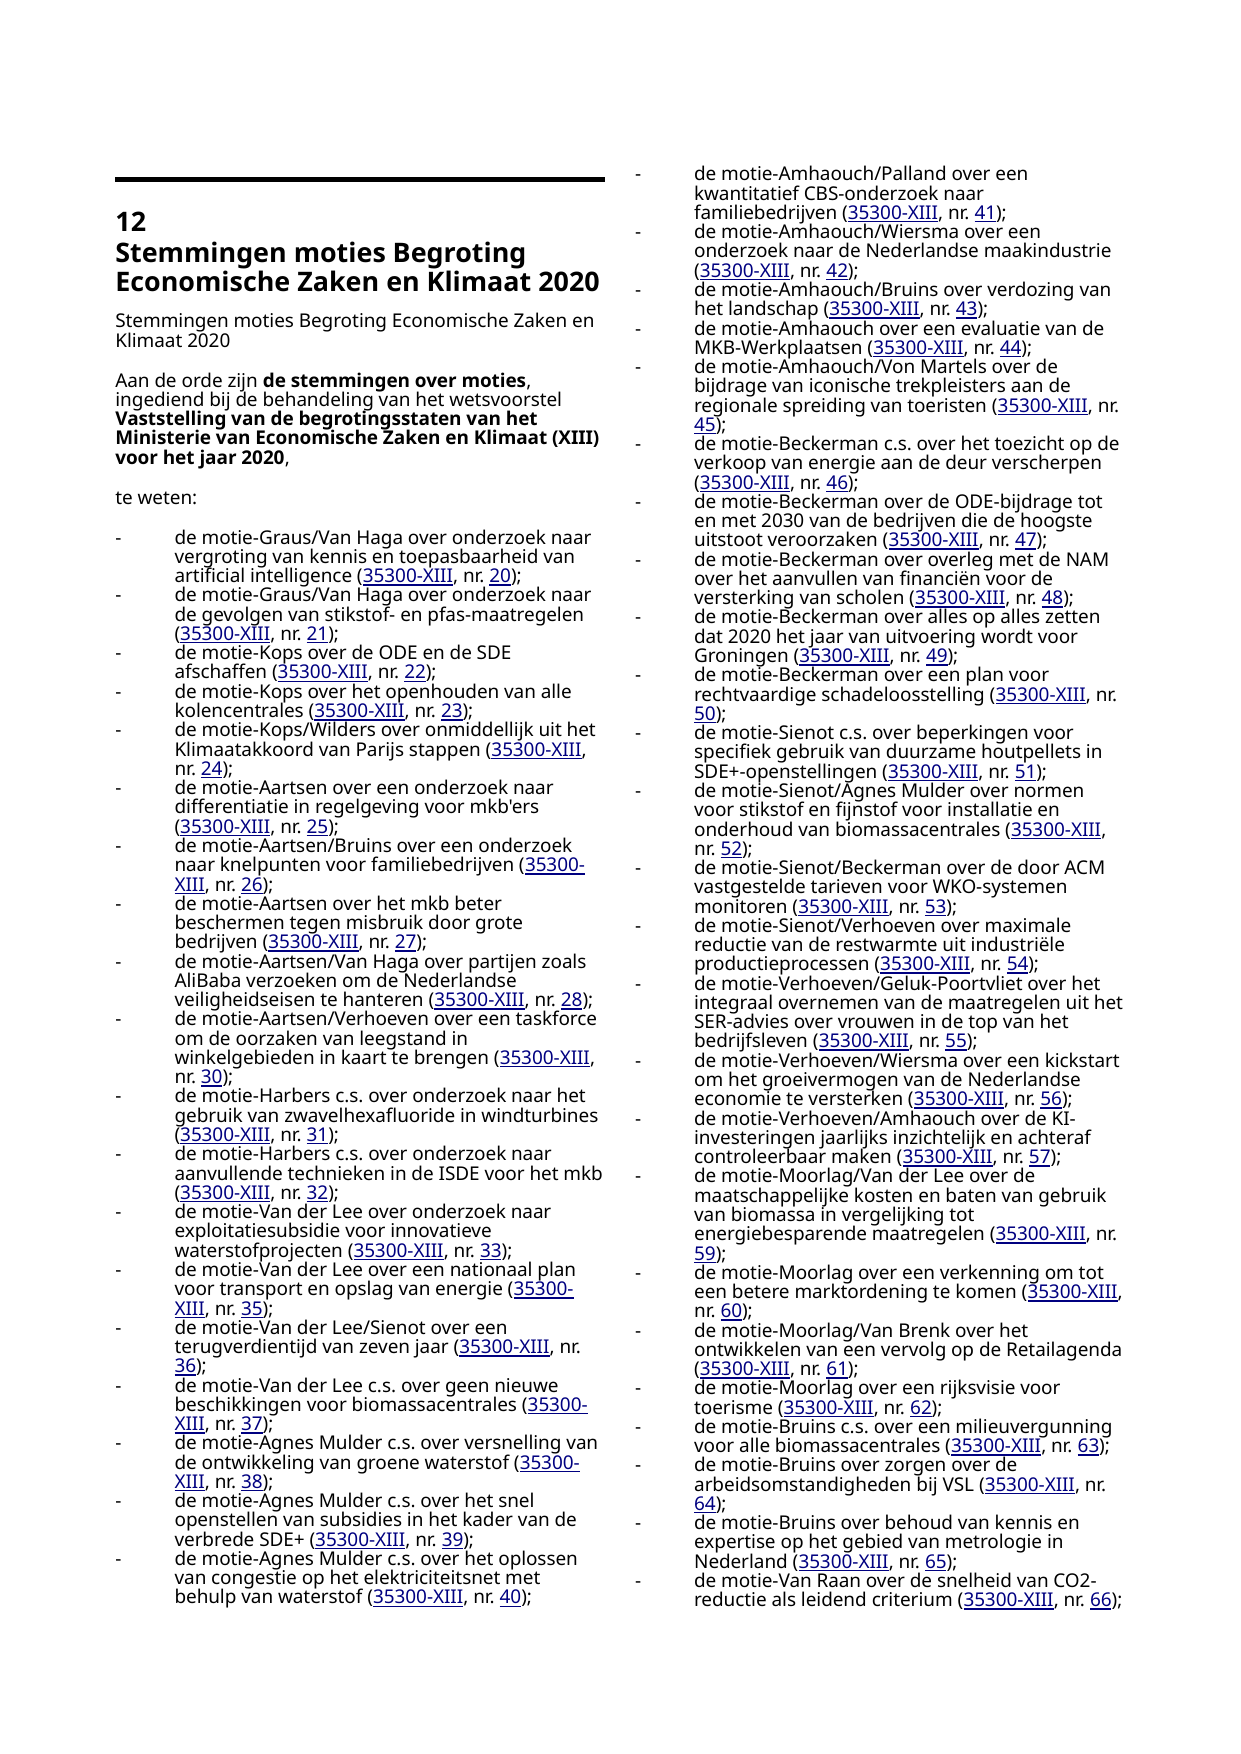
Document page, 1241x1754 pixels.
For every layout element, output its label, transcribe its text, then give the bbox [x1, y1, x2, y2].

list de motie-Sienot/Verhoeven over maximale reductie van de restwarmte uit industriële productieprocessen (35300-XIII, nr. 54); [635, 917, 1125, 975]
list de motie-Kops over de ODE en de SDE afschaffen (35300-XIII, nr. 22); [115, 644, 605, 683]
text te weten: [115, 489, 605, 508]
list de motie-Verhoeven/Geluk-Poortvliet over het integraal overnemen van de maatregelen uit het SER-advies over vrouwen in de top van het bedrijfsleven (35300-XIII, nr. 55); [635, 975, 1125, 1052]
list de motie-Amhaouch over een evaluatie van de MKB-Werkplaatsen (35300-XIII, nr. 44); [635, 319, 1125, 358]
list de motie-Sienot/Beckerman over de door ACM vastgestelde tarieven voor WKO-systemen monitoren (35300-XIII, nr. 53); [635, 859, 1125, 917]
list de motie-Beckerman over alles op alles zetten dat 2020 het jaar van uitvoering wordt voor Groningen (35300-XIII, nr. 49); [635, 608, 1125, 666]
list de motie-Van der Lee over een nationaal plan voor transport en opslag van energie (35300-XIII, nr. 35); [115, 1261, 605, 1319]
list de motie-Aartsen/Verhoeven over een taskforce om de oorzaken van leegstand in winkelgebieden in kaart te brengen (35300-XIII, nr. 30); [115, 1010, 605, 1087]
list de motie-Van der Lee over onderzoek naar exploitatiesubsidie voor innovatieve waterstofprojecten (35300-XIII, nr. 33); [115, 1203, 605, 1261]
text Stemmingen moties Begroting Economische Zaken en Klimaat 2020 [115, 239, 605, 312]
list de motie-Aartsen over het mkb beter beschermen tegen misbruik door grote bedrijven (35300-XIII, nr. 27); [115, 895, 605, 953]
list de motie-Aartsen over een onderzoek naar differentiatie in regelgeving voor mkb'ers (35300-XIII, nr. 25); [115, 779, 605, 837]
list de motie-Bruins c.s. over een milieuvergunning voor alle biomassacentrales (35300-XIII, nr. 63); [635, 1418, 1125, 1456]
list de motie-Beckerman over de ODE-bijdrage tot en met 2030 van de bedrijven die de hoogste uitstoot veroorzaken (35300-XIII, nr. 47); [635, 493, 1125, 551]
text Stemmingen moties Begroting Economische Zaken en Klimaat 2020 [115, 312, 605, 351]
list de motie-Amhaouch/Wiersma over een onderzoek naar de Nederlandse maakindustrie (35300-XIII, nr. 42); [635, 223, 1125, 281]
list de motie-Agnes Mulder c.s. over het snel openstellen van subsidies in het kader van de verbrede SDE+ (35300-XIII, nr. 39); [115, 1492, 605, 1550]
list de motie-Beckerman over een plan voor rechtvaardige schadeloosstelling (35300-XIII, nr. 50); [635, 666, 1125, 724]
list de motie-Bruins over behoud van kennis en expertise op het gebied van metrologie in Nederland (35300-XIII, nr. 65); [635, 1514, 1125, 1572]
text 12 [115, 203, 605, 239]
list de motie-Sienot c.s. over beperkingen voor specifiek gebruik van duurzame houtpellets in SDE+-openstellingen (35300-XIII, nr. 51); [635, 724, 1125, 782]
list de motie-Harbers c.s. over onderzoek naar aanvullende technieken in de ISDE voor het mkb (35300-XIII, nr. 32); [115, 1145, 605, 1203]
list de motie-Amhaouch/Von Martels over de bijdrage van iconische trekpleisters aan de regionale spreiding van toeristen (35300-XIII, nr. 45); [635, 358, 1125, 435]
list de motie-Aartsen/Van Haga over partijen zoals AliBaba verzoeken om de Nederlandse veiligheidseisen te hanteren (35300-XIII, nr. 28); [115, 953, 605, 1010]
list de motie-Van der Lee/Sienot over een terugverdientijd van zeven jaar (35300-XIII, nr. 36); [115, 1319, 605, 1377]
list de motie-Bruins over zorgen over de arbeidsomstandigheden bij VSL (35300-XIII, nr. 64); [635, 1456, 1125, 1514]
text Aan de orde zijn de stemmingen over moties, ingediend bij de behandeling van het wetsvoorstel Vaststelling van de begrotingsstaten van het Ministerie van Economische Zaken en Klimaat (XIII) voor het jaar 2020, [115, 372, 605, 468]
list de motie-Beckerman over overleg met de NAM over het aanvullen van financiën voor de versterking van scholen (35300-XIII, nr. 48); [635, 551, 1125, 608]
list de motie-Van der Lee c.s. over geen nieuwe beschikkingen voor biomassacentrales (35300-XIII, nr. 37); [115, 1377, 605, 1434]
list de motie-Agnes Mulder c.s. over het oplossen van congestie op het elektriciteitsnet met behulp van waterstof (35300-XIII, nr. 40); [115, 1550, 605, 1608]
list de motie-Kops/Wilders over onmiddellijk uit het Klimaatakkoord van Parijs stappen (35300-XIII, nr. 24); [115, 721, 605, 779]
list de motie-Verhoeven/Wiersma over een kickstart om het groeivermogen van de Nederlandse economie te versterken (35300-XIII, nr. 56); [635, 1052, 1125, 1109]
list de motie-Moorlag/Van der Lee over de maatschappelijke kosten en baten van gebruik van biomassa in vergelijking tot energiebesparende maatregelen (35300-XIII, nr. 59); [635, 1167, 1125, 1264]
list de motie-Amhaouch/Bruins over verdozing van het landschap (35300-XIII, nr. 43); [635, 281, 1125, 319]
list de motie-Moorlag/Van Brenk over het ontwikkelen van een vervolg op de Retailagenda (35300-XIII, nr. 61); [635, 1322, 1125, 1379]
list de motie-Moorlag over een verkenning om tot een betere marktordening te komen (35300-XIII, nr. 60); [635, 1264, 1125, 1322]
list de motie-Sienot/Agnes Mulder over normen voor stikstof en fijnstof voor installatie en onderhoud van biomassacentrales (35300-XIII, nr. 52); [635, 782, 1125, 859]
list de motie-Kops over het openhouden van alle kolencentrales (35300-XIII, nr. 23); [115, 683, 605, 721]
list de motie-Moorlag over een rijksvisie voor toerisme (35300-XIII, nr. 62); [635, 1379, 1125, 1418]
list de motie-Beckerman c.s. over het toezicht op de verkoop van energie aan de deur verscherpen (35300-XIII, nr. 46); [635, 435, 1125, 493]
list de motie-Graus/Van Haga over onderzoek naar vergroting van kennis en toepasbaarheid van artificial intelligence (35300-XIII, nr. 20); [115, 529, 605, 586]
list de motie-Aartsen/Bruins over een onderzoek naar knelpunten voor familiebedrijven (35300-XIII, nr. 26); [115, 837, 605, 895]
list de motie-Agnes Mulder c.s. over versnelling van de ontwikkeling van groene waterstof (35300-XIII, nr. 38); [115, 1434, 605, 1492]
list de motie-Harbers c.s. over onderzoek naar het gebruik van zwavelhexafluoride in windturbines (35300-XIII, nr. 31); [115, 1087, 605, 1145]
list de motie-Verhoeven/Amhaouch over de KI-investeringen jaarlijks inzichtelijk en achteraf controleerbaar maken (35300-XIII, nr. 57); [635, 1109, 1125, 1167]
list de motie-Graus/Van Haga over onderzoek naar de gevolgen van stikstof- en pfas-maatregelen (35300-XIII, nr. 21); [115, 586, 605, 644]
list de motie-Amhaouch/Palland over een kwantitatief CBS-onderzoek naar familiebedrijven (35300-XIII, nr. 41); [635, 165, 1125, 223]
list de motie-Van Raan over de snelheid van CO2-reductie als leidend criterium (35300-XIII, nr. 66); [635, 1572, 1125, 1611]
